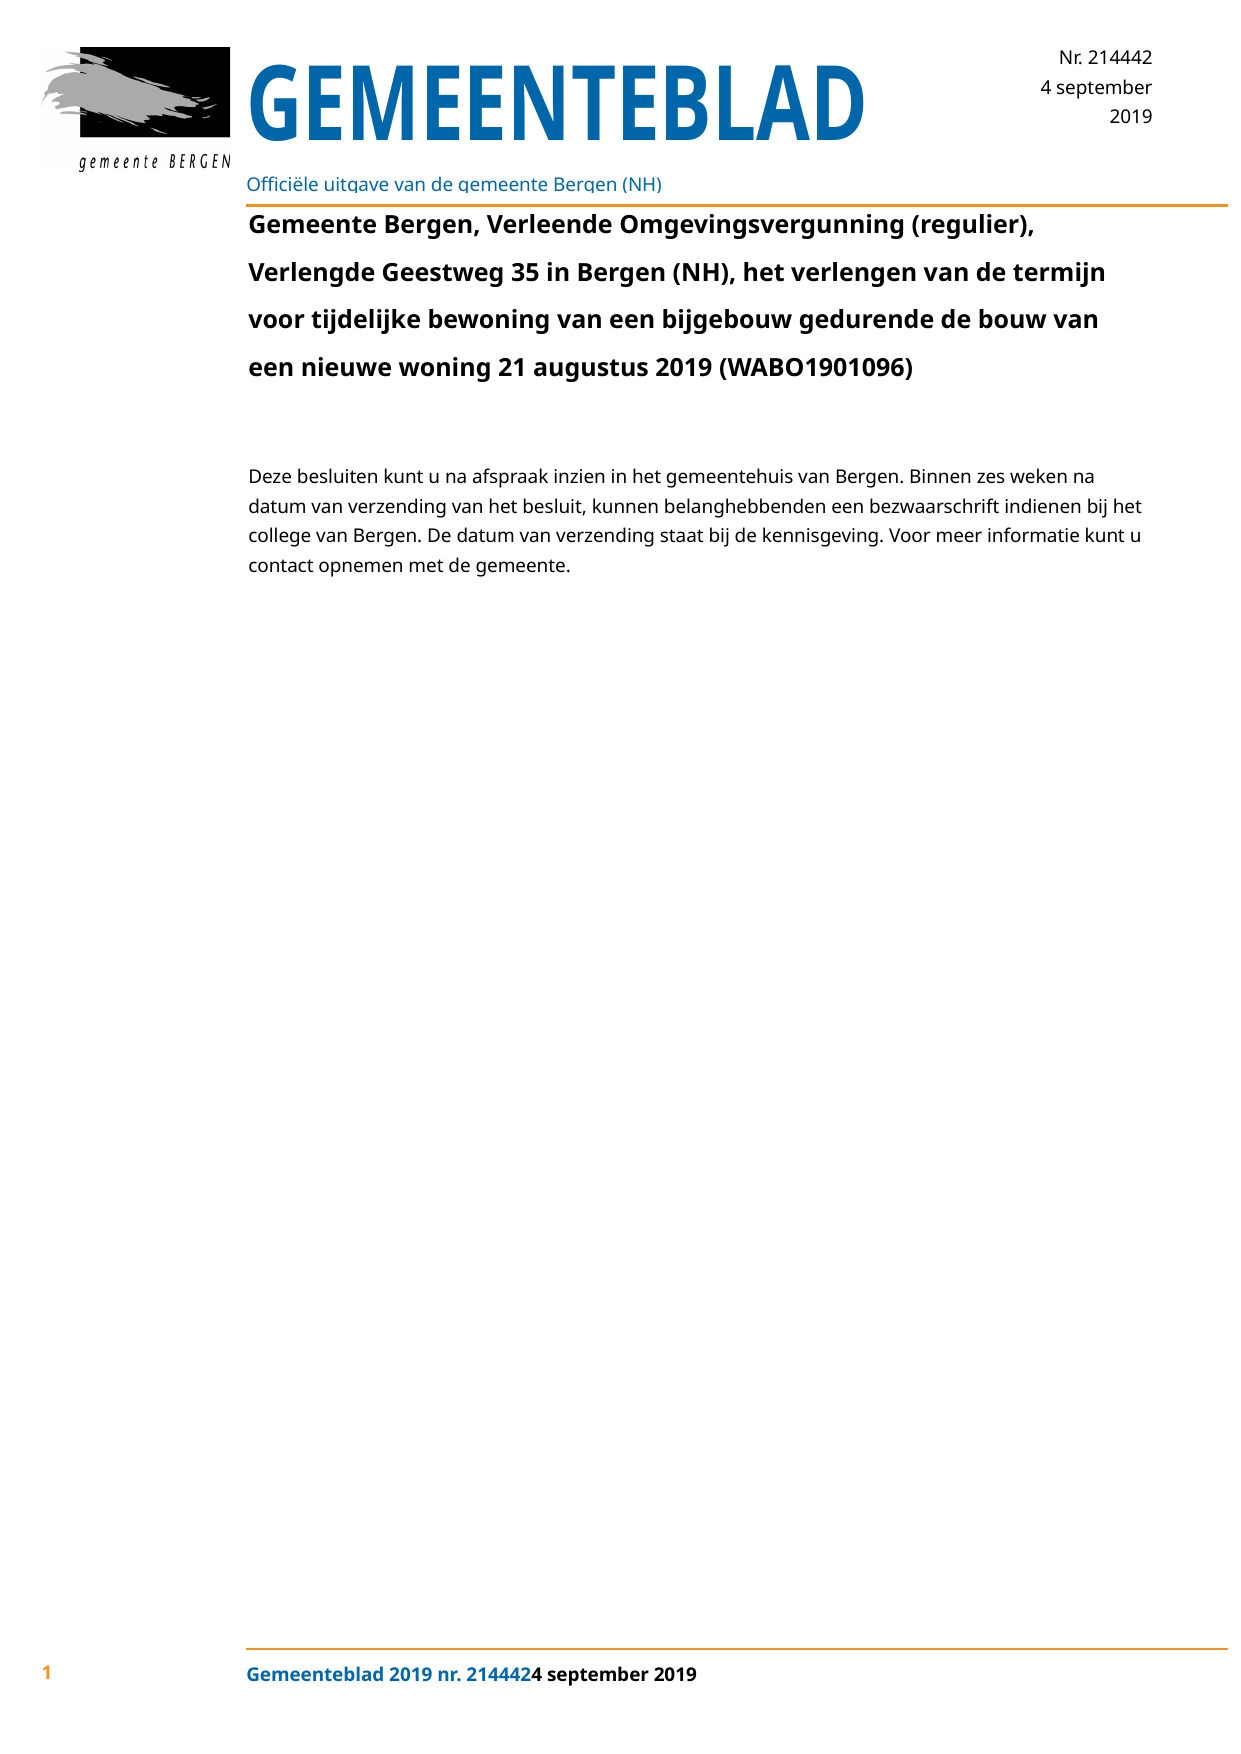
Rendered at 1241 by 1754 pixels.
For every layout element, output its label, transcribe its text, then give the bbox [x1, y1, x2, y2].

text Deze besluiten kunt u na afspraak inzien in het gemeentehuis van Bergen. Binnen zes weken na datum van verzending van het besluit, kunnen belanghebbenden een bezwaarschrift indienen bij het college van Bergen. De datum van verzending staat bij de kennisgeving. Voor meer informatie kunt u contact opnemen met de gemeente. [248, 463, 1152, 578]
text Gemeente Bergen, Verleende Omgevingsvergunning (regulier), Verlengde Geestweg 35 in Bergen (NH), het verlengen van de termijn voor tijdelijke bewoning van een bijgebouw gedurende de bouw van een nieuwe woning 21 augustus 2019 (WABO1901096) [248, 207, 1152, 384]
picture [41, 47, 231, 172]
